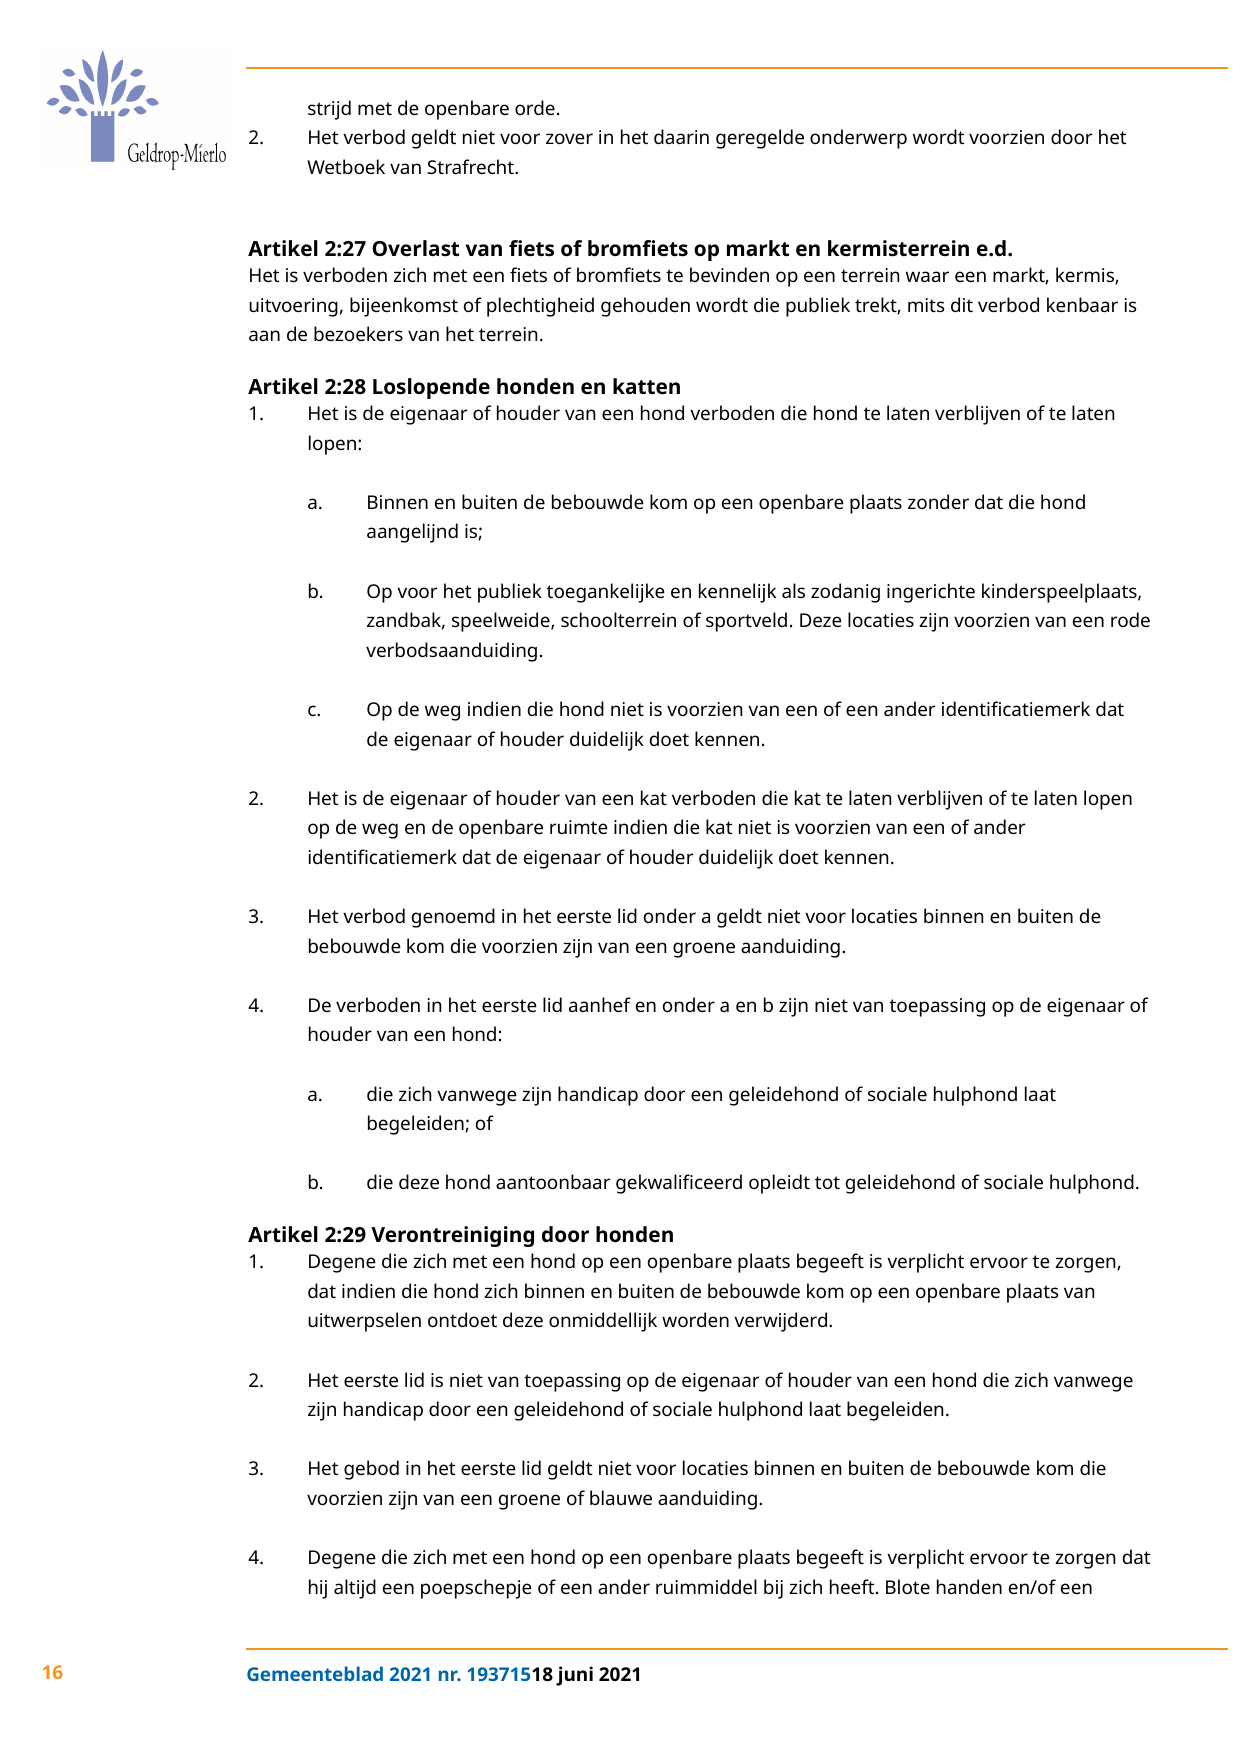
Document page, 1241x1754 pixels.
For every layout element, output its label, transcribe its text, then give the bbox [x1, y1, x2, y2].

text Artikel 2:29 Verontreiniging door honden [248, 1220, 1152, 1248]
list Degene die zich met een hond op een openbare plaats begeeft is verplicht ervoor te zorgen dat hij altijd een poepschepje of een ander ruimmiddel bij zich heeft. Blote handen en/of een [248, 1544, 1152, 1599]
list strijd met de openbare orde. [248, 95, 1152, 121]
list Het verbod geldt niet voor zover in het daarin geregelde onderwerp wordt voorzien door het Wetboek van Strafrecht. [248, 124, 1152, 180]
list Het is de eigenaar of houder van een hond verboden die hond te laten verblijven of te laten lopen: [248, 400, 1152, 456]
list De verboden in het eerste lid aanhef en onder a en b zijn niet van toepassing op de eigenaar of houder van een hond: [248, 992, 1152, 1047]
list die zich vanwege zijn handicap door een geleidehond of sociale hulphond laat begeleiden; of [307, 1081, 1152, 1136]
list Het gebod in het eerste lid geldt niet voor locaties binnen en buiten de bebouwde kom die voorzien zijn van een groene of blauwe aanduiding. [248, 1456, 1152, 1511]
list die deze hond aantoonbaar gekwalificeerd opleidt tot geleidehond of sociale hulphond. [307, 1169, 1152, 1195]
picture [41, 47, 231, 172]
list Op voor het publiek toegankelijke en kennelijk als zodanig ingerichte kinderspeelplaats, zandbak, speelweide, schoolterrein of sportveld. Deze locaties zijn voorzien van een rode verbodsaanduiding. [307, 578, 1152, 663]
list Het verbod genoemd in het eerste lid onder a geldt niet voor locaties binnen en buiten de bebouwde kom die voorzien zijn van een groene aanduiding. [248, 903, 1152, 959]
list Op de weg indien die hond niet is voorzien van een of een ander identificatiemerk dat de eigenaar of houder duidelijk doet kennen. [307, 696, 1152, 752]
text Artikel 2:28 Loslopende honden en katten [248, 372, 1152, 400]
text Artikel 2:27 Overlast van fiets of bromfiets op markt en kermisterrein e.d. [248, 234, 1152, 262]
text Het is verboden zich met een fiets of bromfiets te bevinden op een terrein waar een markt, kermis, uitvoering, bijeenkomst of plechtigheid gehouden wordt die publiek trekt, mits dit verbod kenbaar is aan de bezoekers van het terrein. [248, 262, 1152, 347]
list Binnen en buiten de bebouwde kom op een openbare plaats zonder dat die hond aangelijnd is; [307, 489, 1152, 544]
list Het is de eigenaar of houder van een kat verboden die kat te laten verblijven of te laten lopen op de weg en de openbare ruimte indien die kat niet is voorzien van een of ander identificatiemerk dat de eigenaar of houder duidelijk doet kennen. [248, 785, 1152, 870]
list Het eerste lid is niet van toepassing op de eigenaar of houder van een hond die zich vanwege zijn handicap door een geleidehond of sociale hulphond laat begeleiden. [248, 1367, 1152, 1422]
list Degene die zich met een hond op een openbare plaats begeeft is verplicht ervoor te zorgen, dat indien die hond zich binnen en buiten de bebouwde kom op een openbare plaats van uitwerpselen ontdoet deze onmiddellijk worden verwijderd. [248, 1248, 1152, 1333]
